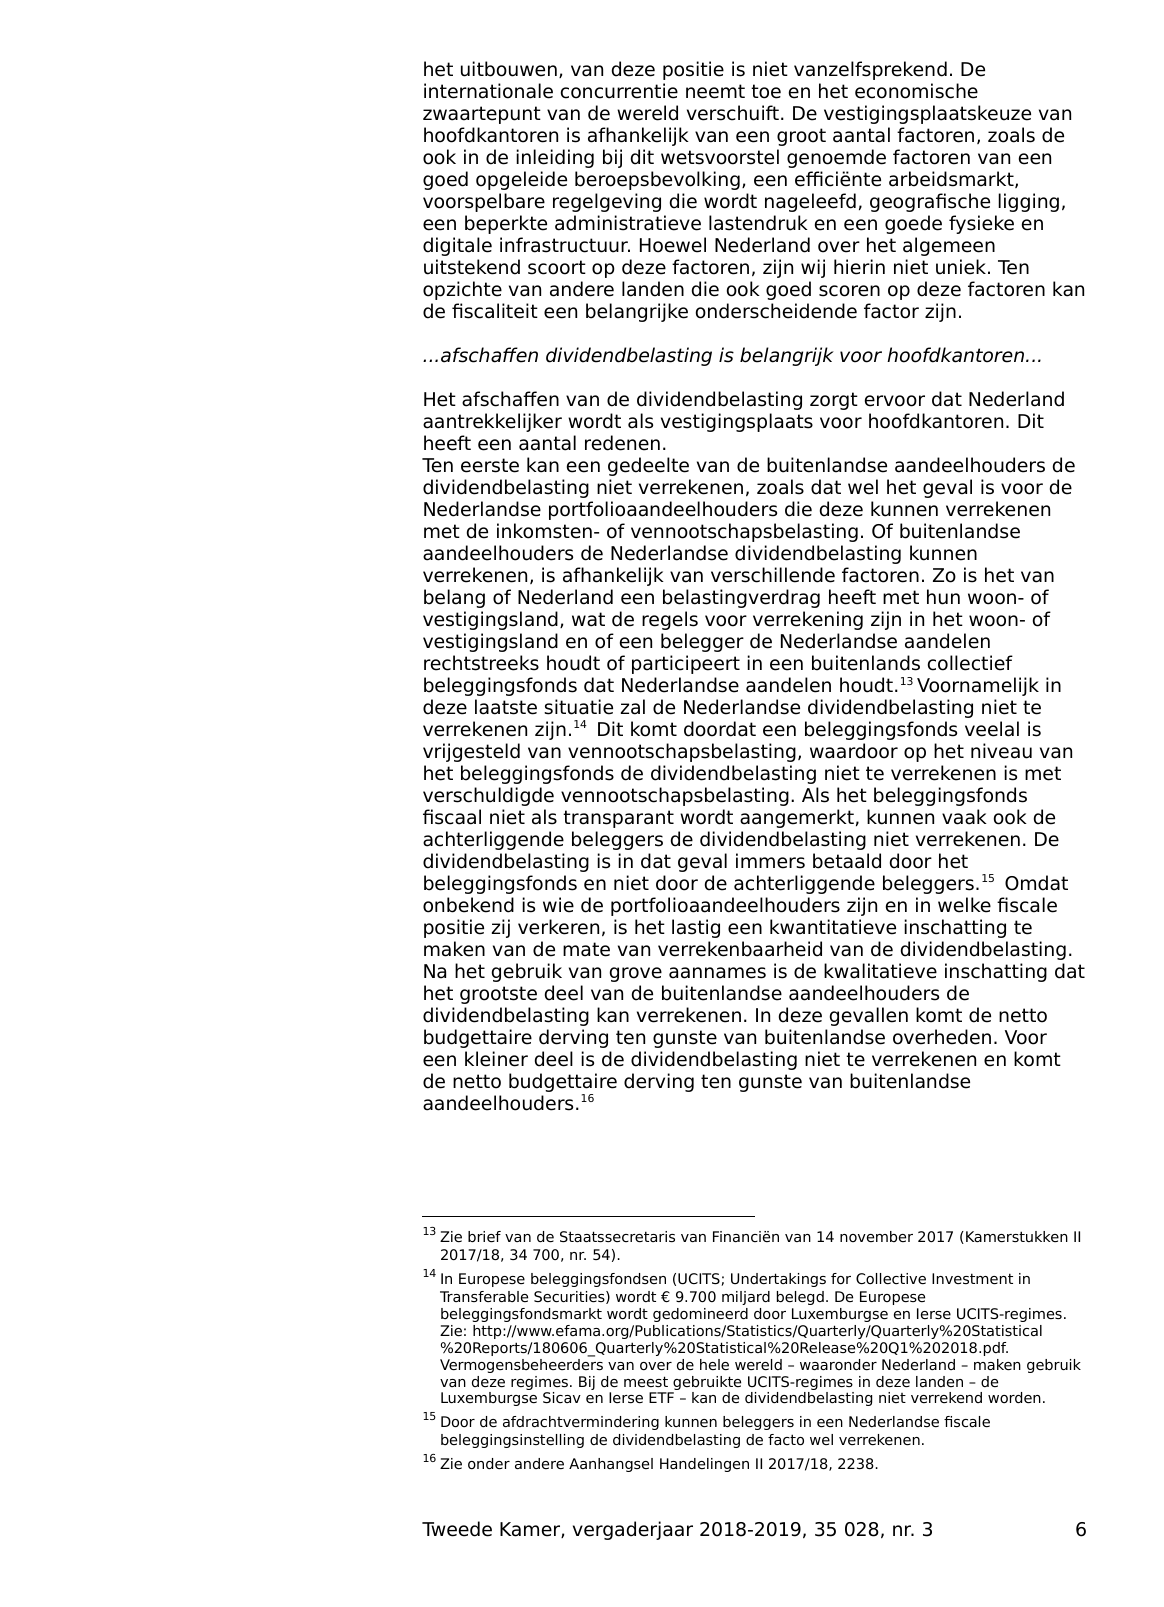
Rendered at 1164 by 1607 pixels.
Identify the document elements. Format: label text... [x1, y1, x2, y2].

text Zie onder andere Aanhangsel Handelingen II 2017/18, 2238. [422, 1452, 1087, 1474]
text het uitbouwen, van deze positie is niet vanzelfsprekend. De internationale concurrentie neemt toe en het economische zwaartepunt van de wereld verschuift. De vestigingsplaatskeuze van hoofdkantoren is afhankelijk van een groot aantal factoren, zoals de ook in de inleiding bij dit wetsvoorstel genoemde factoren van een goed opgeleide beroepsbevolking, een efficiënte arbeidsmarkt, voorspelbare regelgeving die wordt nageleefd, geografische ligging, een beperkte administratieve lastendruk en een goede fysieke en digitale infrastructuur. Hoewel Nederland over het algemeen uitstekend scoort op deze factoren, zijn wij hierin niet uniek. Ten opzichte van andere landen die ook goed scoren op deze factoren kan de fiscaliteit een belangrijke onderscheidende factor zijn. [422, 59, 1087, 323]
text Zie brief van de Staatssecretaris van Financiën van 14 november 2017 (Kamerstukken II 2017/18, 34 700, nr. 54). [422, 1225, 1087, 1264]
text Door de afdrachtvermindering kunnen beleggers in een Nederlandse fiscale beleggingsinstelling de dividendbelasting de facto wel verrekenen. [422, 1410, 1087, 1449]
subtitle ...afschaffen dividendbelasting is belangrijk voor hoofdkantoren... [422, 345, 1087, 367]
text Ten eerste kan een gedeelte van de buitenlandse aandeelhouders de dividendbelasting niet verrekenen, zoals dat wel het geval is voor de Nederlandse portfolioaandeelhouders die deze kunnen verrekenen met de inkomsten- of vennootschapsbelasting. Of buitenlandse aandeelhouders de Nederlandse dividendbelasting kunnen verrekenen, is afhankelijk van verschillende factoren. Zo is het van belang of Nederland een belastingverdrag heeft met hun woon- of vestigingsland, wat de regels voor verrekening zijn in het woon- of vestigingsland en of een belegger de Nederlandse aandelen rechtstreeks houdt of participeert in een buitenlands collectief beleggingsfonds dat Nederlandse aandelen houdt.Voornamelijk in deze laatste situatie zal de Nederlandse dividendbelasting niet te verrekenen zijn. Dit komt doordat een beleggingsfonds veelal is vrijgesteld van vennootschapsbelasting, waardoor op het niveau van het beleggingsfonds de dividendbelasting niet te verrekenen is met verschuldigde vennootschapsbelasting. Als het beleggingsfonds fiscaal niet als transparant wordt aangemerkt, kunnen vaak ook de achterliggende beleggers de dividendbelasting niet verrekenen. De dividendbelasting is in dat geval immers betaald door het beleggingsfonds en niet door de achterliggende beleggers. Omdat onbekend is wie de portfolioaandeelhouders zijn en in welke fiscale positie zij verkeren, is het lastig een kwantitatieve inschatting te maken van de mate van verrekenbaarheid van de dividendbelasting. Na het gebruik van grove aannames is de kwalitatieve inschatting dat het grootste deel van de buitenlandse aandeelhouders de dividendbelasting kan verrekenen. In deze gevallen komt de netto budgettaire derving ten gunste van buitenlandse overheden. Voor een kleiner deel is de dividendbelasting niet te verrekenen en komt de netto budgettaire derving ten gunste van buitenlandse aandeelhouders. [422, 455, 1087, 1114]
text Het afschaffen van de dividendbelasting zorgt ervoor dat Nederland aantrekkelijker wordt als vestigingsplaats voor hoofdkantoren. Dit heeft een aantal redenen. [422, 389, 1087, 455]
text In Europese beleggingsfondsen (UCITS; Undertakings for Collective Investment in Transferable Securities) wordt € 9.700 miljard belegd. De Europese beleggingsfondsmarkt wordt gedomineerd door Luxemburgse en Ierse UCITS-regimes. Zie: http://www.efama.org/Publications/Statistics/Quarterly/Quarterly%20Statistical%20Reports/180606_Quarterly%20Statistical%20Release%20Q1%202018.pdf. Vermogensbeheerders van over de hele wereld – waaronder Nederland – maken gebruik van deze regimes. Bij de meest gebruikte UCITS-regimes in deze landen – de Luxemburgse Sicav en Ierse ETF – kan de dividendbelasting niet verrekend worden. [422, 1267, 1087, 1407]
